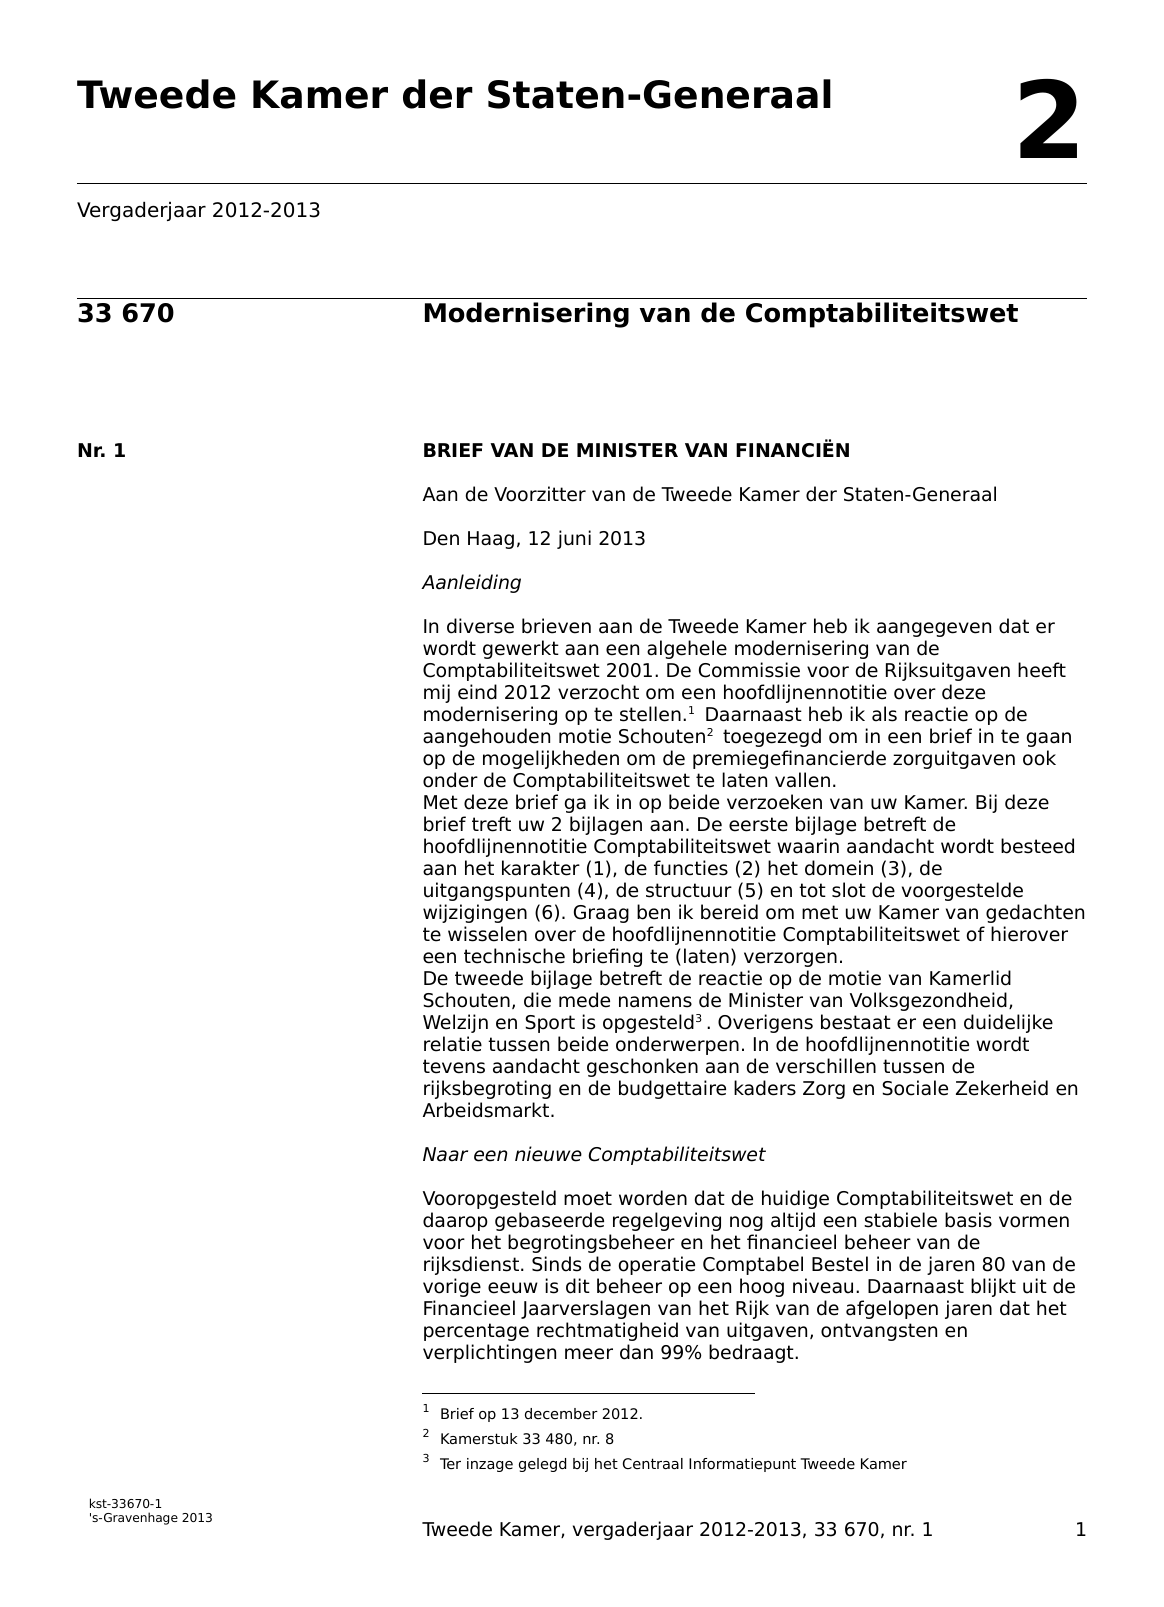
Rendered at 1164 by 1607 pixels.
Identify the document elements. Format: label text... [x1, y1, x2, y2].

text Den Haag, 12 juni 2013 [422, 528, 1087, 550]
text Brief op 13 december 2012. [422, 1402, 1087, 1424]
text kst-33670-1 [88, 1497, 323, 1511]
table_header Tweede Kamer der Staten-Generaal [77, 59, 886, 183]
table_header 2 [886, 59, 1087, 183]
text Aan de Voorzitter van de Tweede Kamer der Staten-Generaal [422, 484, 1087, 506]
subtitle Nr. 1 BRIEF VAN DE MINISTER VAN FINANCIËN [77, 440, 1087, 462]
text Vooropgesteld moet worden dat de huidige Comptabiliteitswet en de daarop gebaseerde regelgeving nog altijd een stabiele basis vormen voor het begrotingsbeheer en het financieel beheer van de rijksdienst. Sinds de operatie Comptabel Bestel in de jaren 80 van de vorige eeuw is dit beheer op een hoog niveau. Daarnaast blijkt uit de Financieel Jaarverslagen van het Rijk van de afgelopen jaren dat het percentage rechtmatigheid van uitgaven, ontvangsten en verplichtingen meer dan 99% bedraagt. [422, 1188, 1087, 1364]
text Met deze brief ga ik in op beide verzoeken van uw Kamer. Bij deze brief treft uw 2 bijlagen aan. De eerste bijlage betreft de hoofdlijnennotitie Comptabiliteitswet waarin aandacht wordt besteed aan het karakter (1), de functies (2) het domein (3), de uitgangspunten (4), de structuur (5) en tot slot de voorgestelde wijzigingen (6). Graag ben ik bereid om met uw Kamer van gedachten te wisselen over de hoofdlijnennotitie Comptabiliteitswet of hierover een technische briefing te (laten) verzorgen. [422, 792, 1087, 968]
text 's-Gravenhage 2013 [88, 1511, 323, 1525]
text Kamerstuk 33 480, nr. 8 [422, 1427, 1087, 1449]
subtitle 33 670 Modernisering van de Comptabiliteitswet [77, 299, 1087, 329]
text De tweede bijlage betreft de reactie op de motie van Kamerlid Schouten, die mede namens de Minister van Volksgezondheid, Welzijn en Sport is opgesteld. Overigens bestaat er een duidelijke relatie tussen beide onderwerpen. In de hoofdlijnennotitie wordt tevens aandacht geschonken aan de verschillen tussen de rijksbegroting en de budgettaire kaders Zorg en Sociale Zekerheid en Arbeidsmarkt. [422, 968, 1087, 1122]
text In diverse brieven aan de Tweede Kamer heb ik aangegeven dat er wordt gewerkt aan een algehele modernisering van de Comptabiliteitswet 2001. De Commissie voor de Rijksuitgaven heeft mij eind 2012 verzocht om een hoofdlijnennotitie over deze modernisering op te stellen. Daarnaast heb ik als reactie op de aangehouden motie Schouten toegezegd om in een brief in te gaan op de mogelijkheden om de premiegefinancierde zorguitgaven ook onder de Comptabiliteitswet te laten vallen. [422, 616, 1087, 792]
table_cell Vergaderjaar 2012-2013 [77, 184, 1087, 298]
subtitle Naar een nieuwe Comptabiliteitswet [422, 1144, 1087, 1166]
text Ter inzage gelegd bij het Centraal Informatiepunt Tweede Kamer [422, 1452, 1087, 1474]
subtitle Aanleiding [422, 572, 1087, 594]
